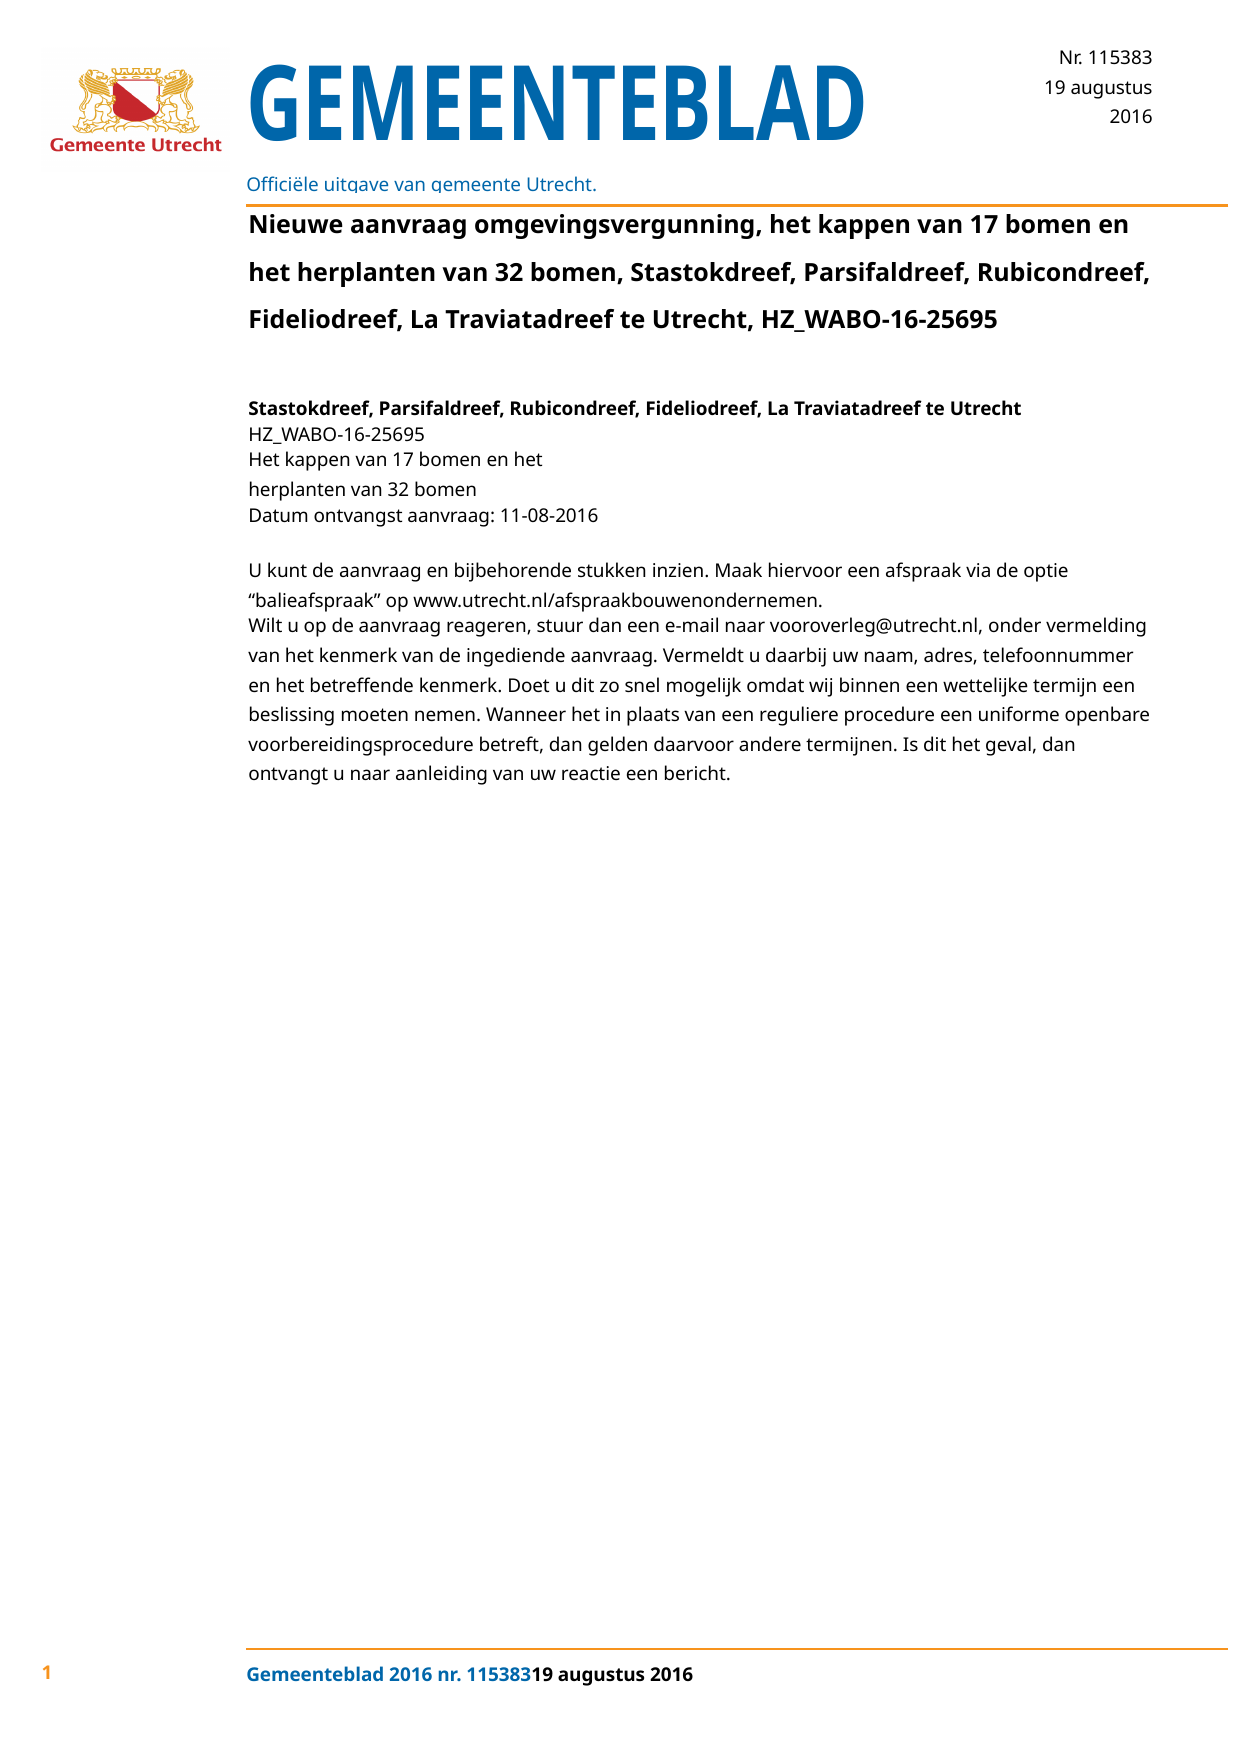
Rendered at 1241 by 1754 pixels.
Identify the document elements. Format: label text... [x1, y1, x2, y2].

table_header Stastokdreef, Parsifaldreef, Rubicondreef, Fideliodreef, La Traviatadreef te Utrecht [248, 395, 1152, 421]
table_cell Het kappen van 17 bomen en het herplanten van 32 bomen [248, 447, 549, 502]
table_cell HZ_WABO-16-25695 [248, 421, 1152, 447]
table_cell Datum ontvangst aanvraag: 11-08-2016 [248, 502, 1152, 557]
text Nieuwe aanvraag omgevingsvergunning, het kappen van 17 bomen en het herplanten van 32 bomen, Stastokdreef, Parsifaldreef, Rubicondreef, Fideliodreef, La Traviatadreef te Utrecht, HZ_WABO-16-25695 [248, 207, 1152, 336]
picture [41, 47, 231, 172]
table_cell Wilt u op de aanvraag reageren, stuur dan een e-mail naar vooroverleg@utrecht.nl, onder vermelding van het kenmerk van de ingediende aanvraag. Vermeldt u daarbij uw naam, adres, telefoonnummer en het betreffende kenmerk. Doet u dit zo snel mogelijk omdat wij binnen een wettelijke termijn een beslissing moeten nemen. Wanneer het in plaats van een reguliere procedure een uniforme openbare voorbereidingsprocedure betreft, dan gelden daarvoor andere termijnen. Is dit het geval, dan ontvangt u naar aanleiding van uw reactie een bericht. [248, 613, 1152, 786]
table_cell U kunt de aanvraag en bijbehorende stukken inzien. Maak hiervoor een afspraak via de optie “balieafspraak” op www.utrecht.nl/afspraakbouwenondernemen. [248, 557, 1152, 613]
